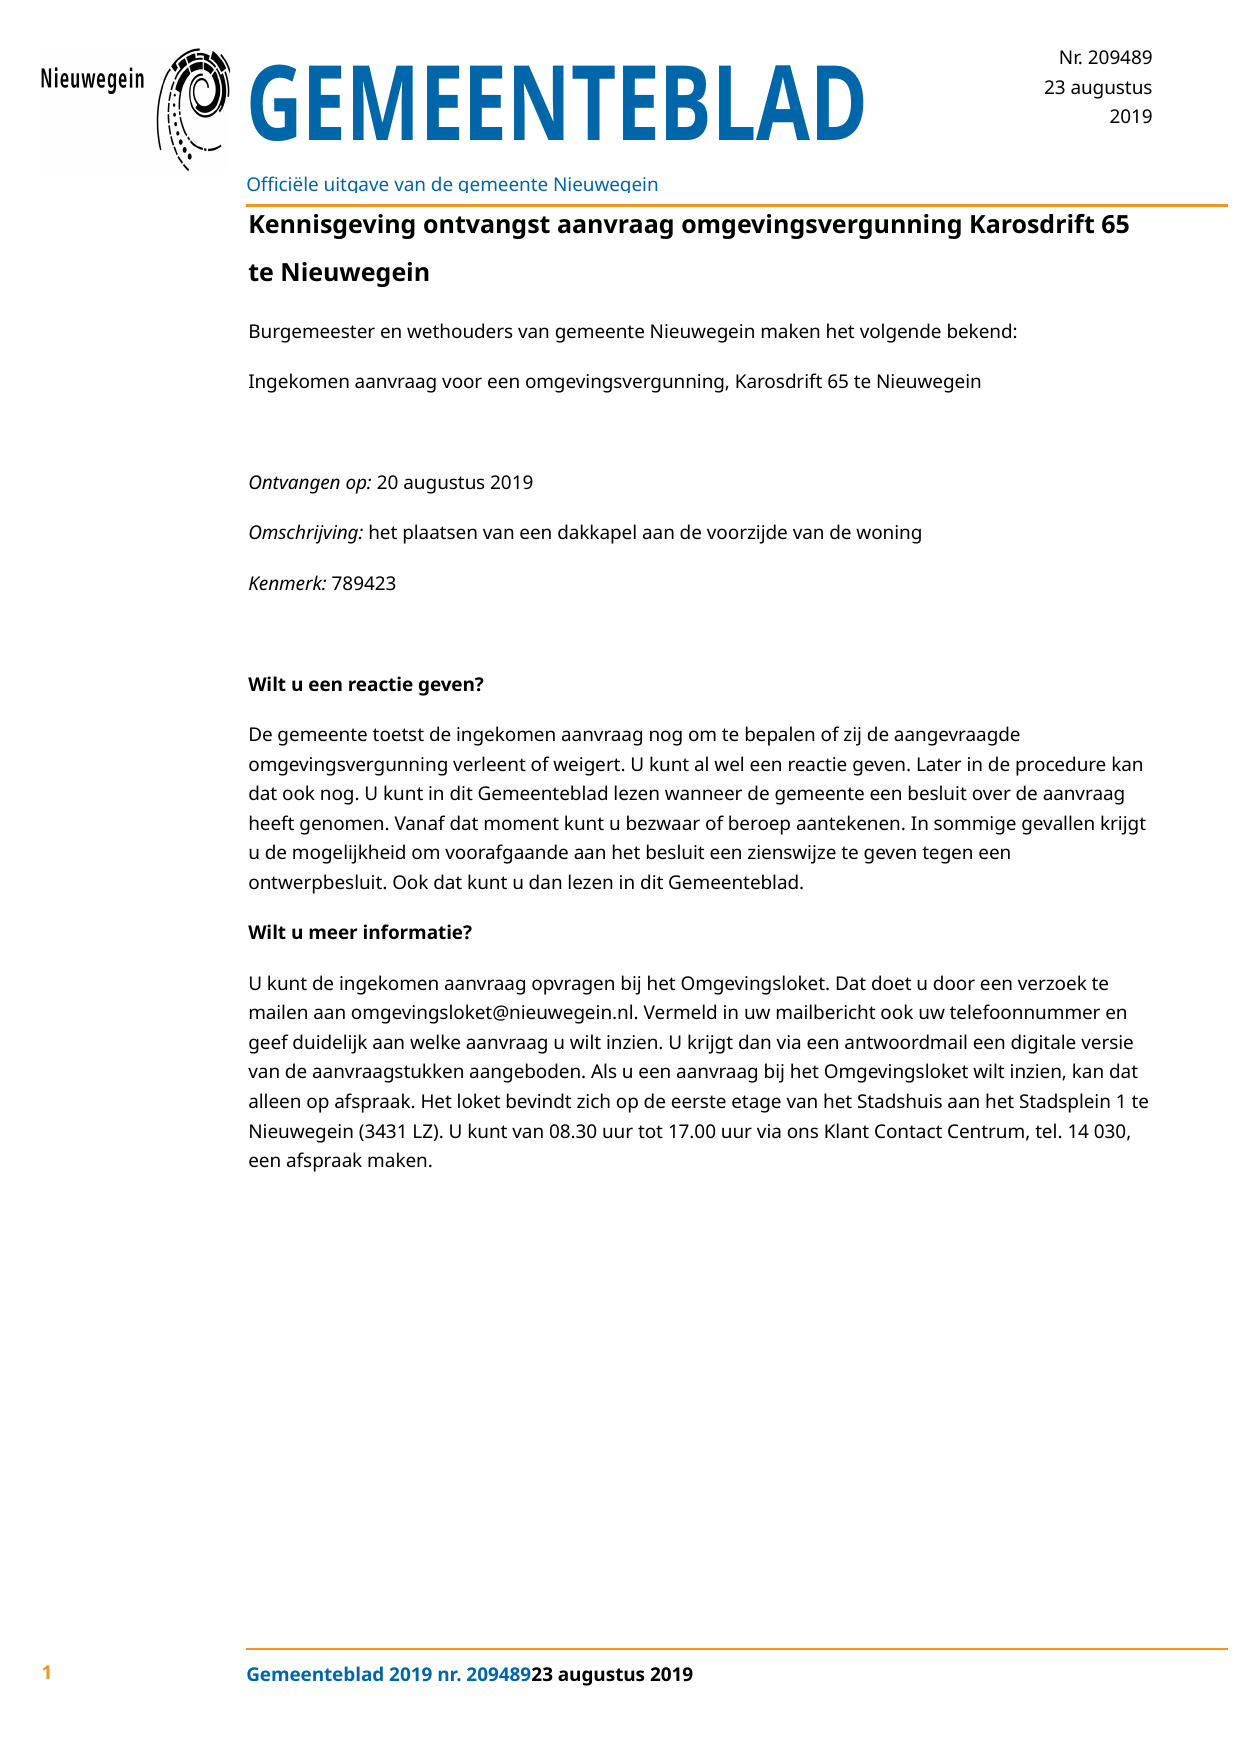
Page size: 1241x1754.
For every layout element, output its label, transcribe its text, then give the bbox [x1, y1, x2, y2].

text Kenmerk: 789423 [248, 570, 1152, 596]
picture [41, 47, 231, 172]
text Wilt u meer informatie? [248, 919, 1152, 945]
text Burgemeester en wethouders van gemeente Nieuwegein maken het volgende bekend: [248, 318, 1152, 344]
text Wilt u een reactie geven? [248, 671, 1152, 697]
text U kunt de ingekomen aanvraag opvragen bij het Omgevingsloket. Dat doet u door een verzoek te mailen aan omgevingsloket@nieuwegein.nl. Vermeld in uw mailbericht ook uw telefoonnummer en geef duidelijk aan welke aanvraag u wilt inzien. U krijgt dan via een antwoordmail een digitale versie van de aanvraagstukken aangeboden. Als u een aanvraag bij het Omgevingsloket wilt inzien, kan dat alleen op afspraak. Het loket bevindt zich op de eerste etage van het Stadshuis aan het Stadsplein 1 te Nieuwegein (3431 LZ). U kunt van 08.30 uur tot 17.00 uur via ons Klant Contact Centrum, tel. 14 030, een afspraak maken. [248, 970, 1152, 1173]
text De gemeente toetst de ingekomen aanvraag nog om te bepalen of zij de aangevraagde omgevingsvergunning verleent of weigert. U kunt al wel een reactie geven. Later in de procedure kan dat ook nog. U kunt in dit Gemeenteblad lezen wanneer de gemeente een besluit over de aanvraag heeft genomen. Vanaf dat moment kunt u bezwaar of beroep aantekenen. In sommige gevallen krijgt u de mogelijkheid om voorafgaande aan het besluit een zienswijze te geven tegen een ontwerpbesluit. Ook dat kunt u dan lezen in dit Gemeenteblad. [248, 721, 1152, 895]
text Omschrijving: het plaatsen van een dakkapel aan de voorzijde van de woning [248, 519, 1152, 545]
text Ingekomen aanvraag voor een omgevingsvergunning, Karosdrift 65 te Nieuwegein [248, 368, 1152, 394]
text Kennisgeving ontvangst aanvraag omgevingsvergunning Karosdrift 65 te Nieuwegein [248, 207, 1152, 288]
text Ontvangen op: 20 augustus 2019 [248, 469, 1152, 495]
